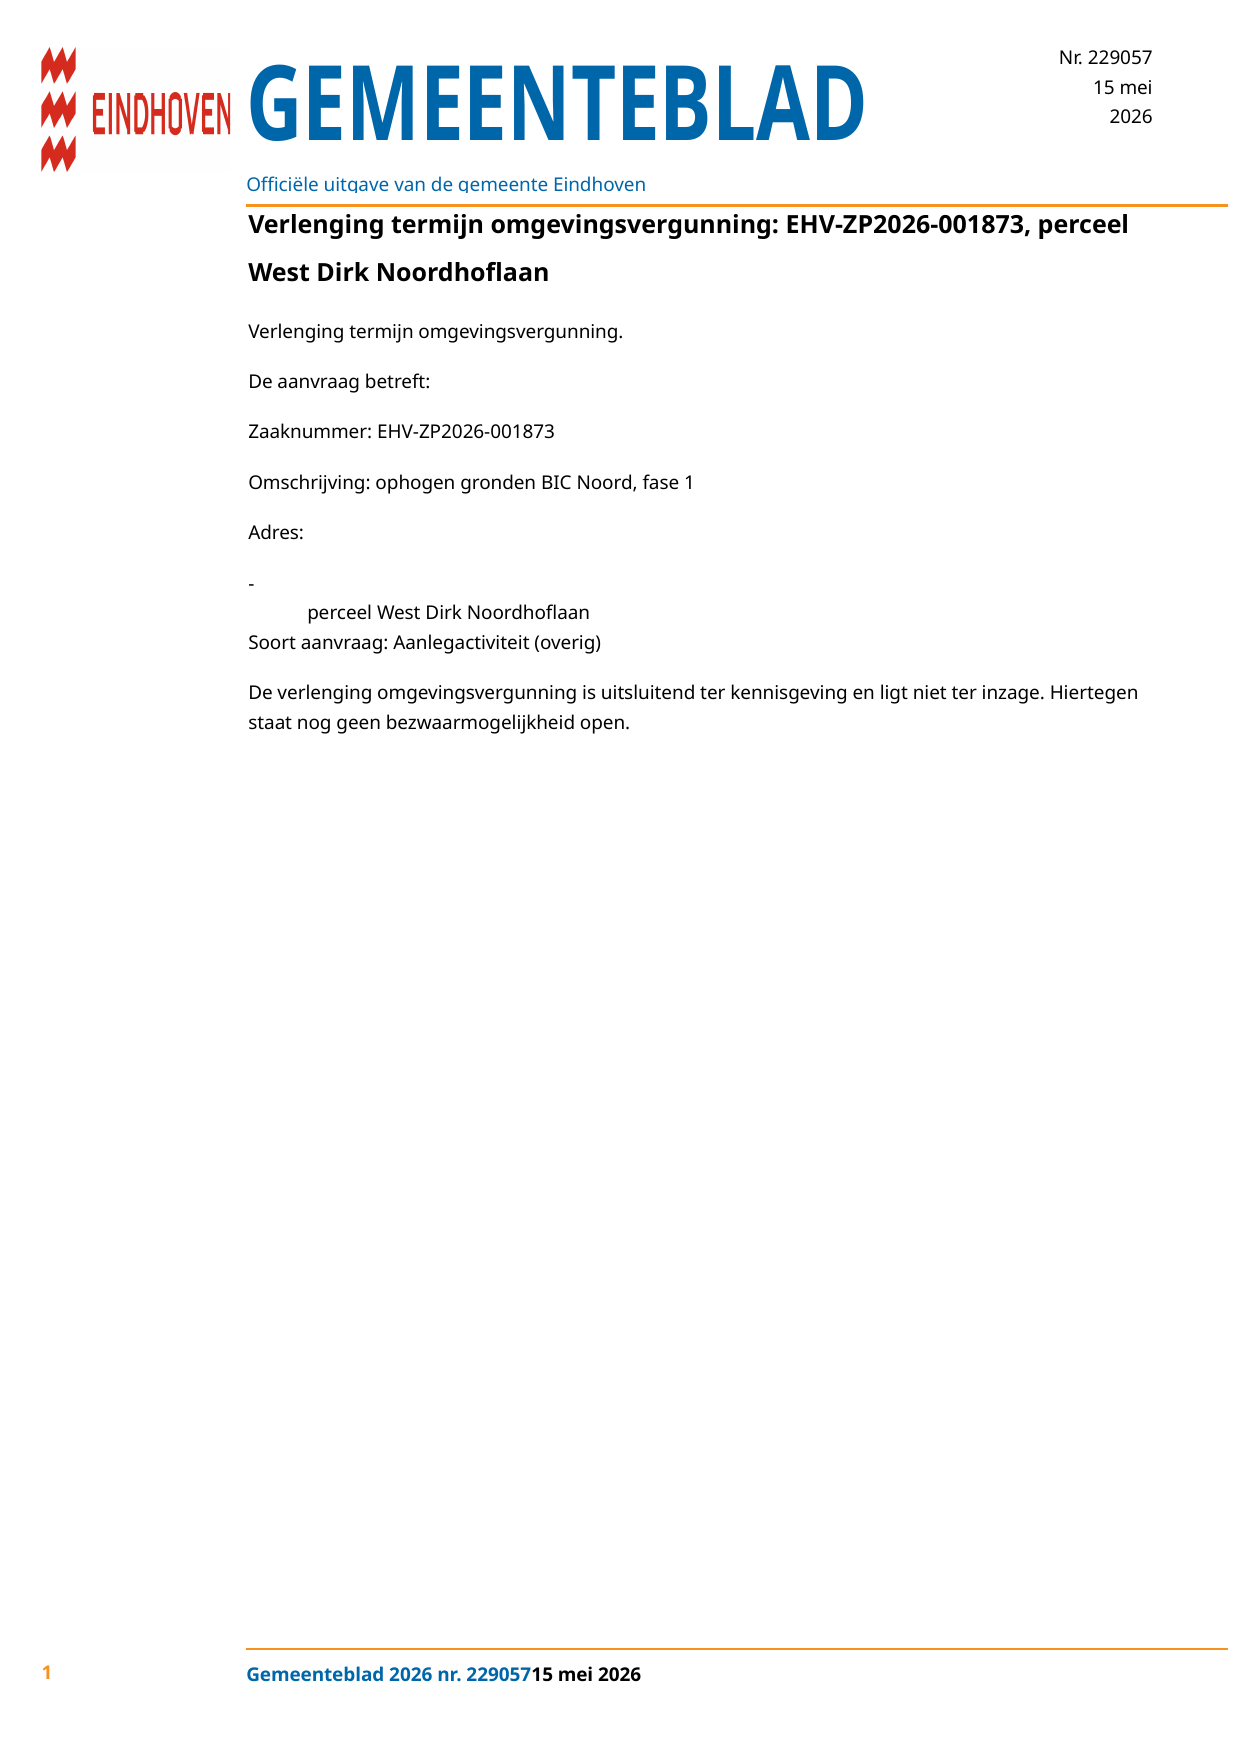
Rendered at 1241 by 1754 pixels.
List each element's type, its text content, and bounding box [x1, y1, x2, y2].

text Adres: [248, 519, 1152, 545]
text De aanvraag betreft: [248, 368, 1152, 394]
text De verlenging omgevingsvergunning is uitsluitend ter kennisgeving en ligt niet ter inzage. Hiertegen staat nog geen bezwaarmogelijkheid open. [248, 679, 1152, 735]
text Verlenging termijn omgevingsvergunning: EHV-ZP2026-001873, perceel West Dirk Noordhoflaan [248, 207, 1152, 288]
text Zaaknummer: EHV-ZP2026-001873 [248, 419, 1152, 444]
picture [41, 47, 231, 172]
list perceel West Dirk Noordhoflaan [248, 599, 1152, 625]
text Omschrijving: ophogen gronden BIC Noord, fase 1 [248, 469, 1152, 495]
text Soort aanvraag: Aanlegactiviteit (overig) [248, 629, 1152, 655]
text Verlenging termijn omgevingsvergunning. [248, 318, 1152, 344]
